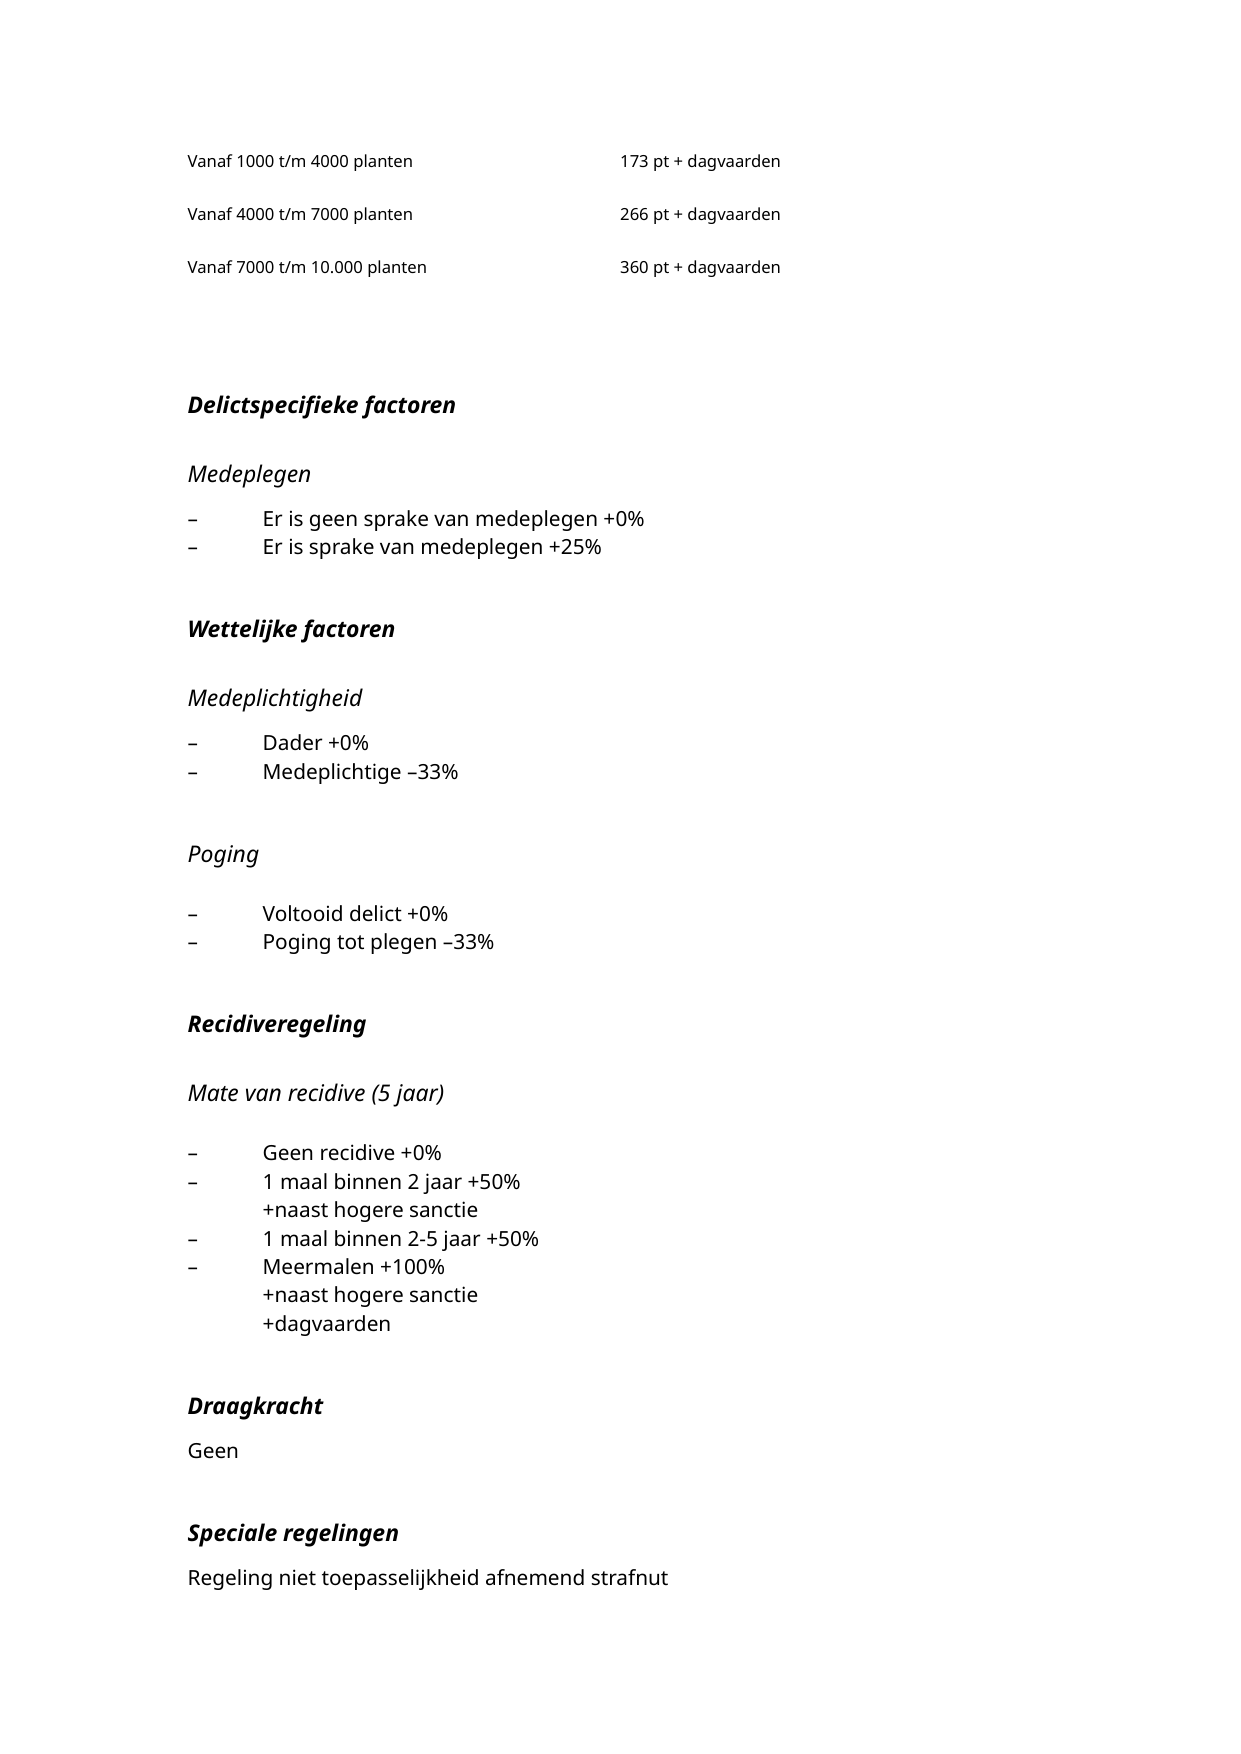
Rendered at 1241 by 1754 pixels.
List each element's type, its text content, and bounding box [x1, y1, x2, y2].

table_cell Vanaf 7000 t/m 10.000 planten [188, 255, 620, 308]
list Geen recidive +0% [187, 1138, 1053, 1167]
subtitle Delictspecifieke factoren [187, 389, 1053, 420]
table_cell Vanaf 1000 t/m 4000 planten [188, 150, 620, 203]
subtitle Mate van recidive (5 jaar) [187, 1077, 1053, 1108]
subtitle Draagkracht [187, 1390, 1053, 1421]
table_cell Vanaf 4000 t/m 7000 planten [188, 203, 620, 255]
list 1 maal binnen 2-5 jaar +50% [187, 1224, 1053, 1252]
subtitle Medeplichtigheid [187, 682, 1053, 713]
table_cell 173 pt + dagvaarden [620, 150, 1053, 203]
list Voltooid delict +0% [187, 899, 1053, 927]
list Meermalen +100% [187, 1252, 1053, 1281]
list Er is sprake van medeplegen +25% [187, 532, 1053, 561]
list Medeplichtige –33% [187, 757, 1053, 785]
list Er is geen sprake van medeplegen +0% [187, 504, 1053, 532]
table_cell 266 pt + dagvaarden [620, 203, 1053, 255]
list Dader +0% [187, 728, 1053, 757]
list 1 maal binnen 2 jaar +50% [187, 1167, 1053, 1195]
table_cell 360 pt + dagvaarden [620, 255, 1053, 308]
list +naast hogere sanctie [187, 1195, 1053, 1224]
list +naast hogere sanctie [187, 1281, 1053, 1309]
list Poging tot plegen –33% [187, 927, 1053, 956]
subtitle Poging [187, 838, 1053, 869]
subtitle Medeplegen [187, 458, 1053, 489]
subtitle Recidiveregeling [187, 1008, 1053, 1040]
subtitle Wettelijke factoren [187, 613, 1053, 645]
subtitle Speciale regelingen [187, 1517, 1053, 1548]
list +dagvaarden [187, 1309, 1053, 1337]
text Regeling niet toepasselijkheid afnemend strafnut [187, 1563, 1053, 1592]
text Geen [187, 1436, 1053, 1465]
